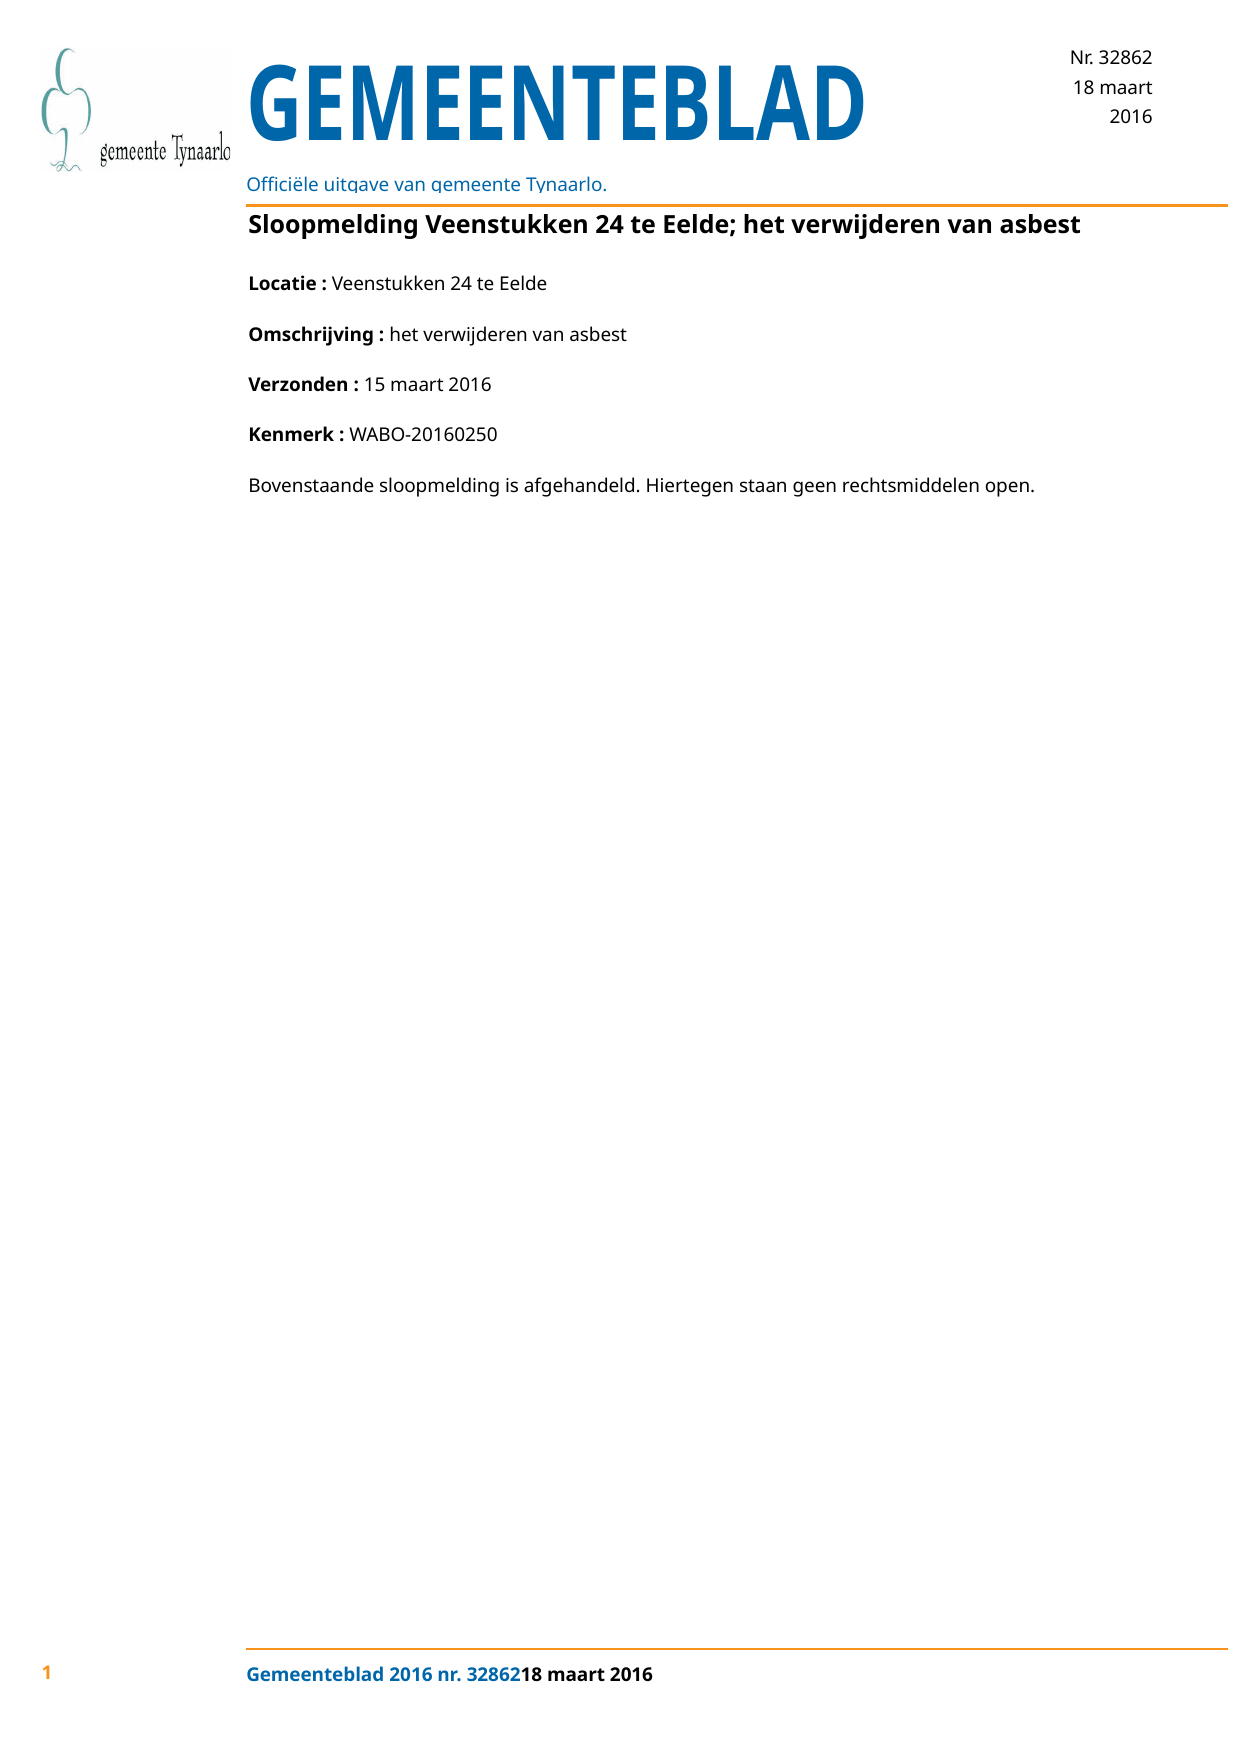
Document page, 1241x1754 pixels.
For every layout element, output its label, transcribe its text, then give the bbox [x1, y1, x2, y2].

text Sloopmelding Veenstukken 24 te Eelde; het verwijderen van asbest [248, 207, 1152, 241]
text Omschrijving : het verwijderen van asbest [248, 321, 1152, 346]
text Verzonden : 15 maart 2016 [248, 371, 1152, 397]
text Kenmerk : WABO-20160250 [248, 422, 1152, 447]
text Bovenstaande sloopmelding is afgehandeld. Hiertegen staan geen rechtsmiddelen open. [248, 472, 1152, 498]
text Locatie : Veenstukken 24 te Eelde [248, 270, 1152, 296]
picture [41, 47, 231, 172]
